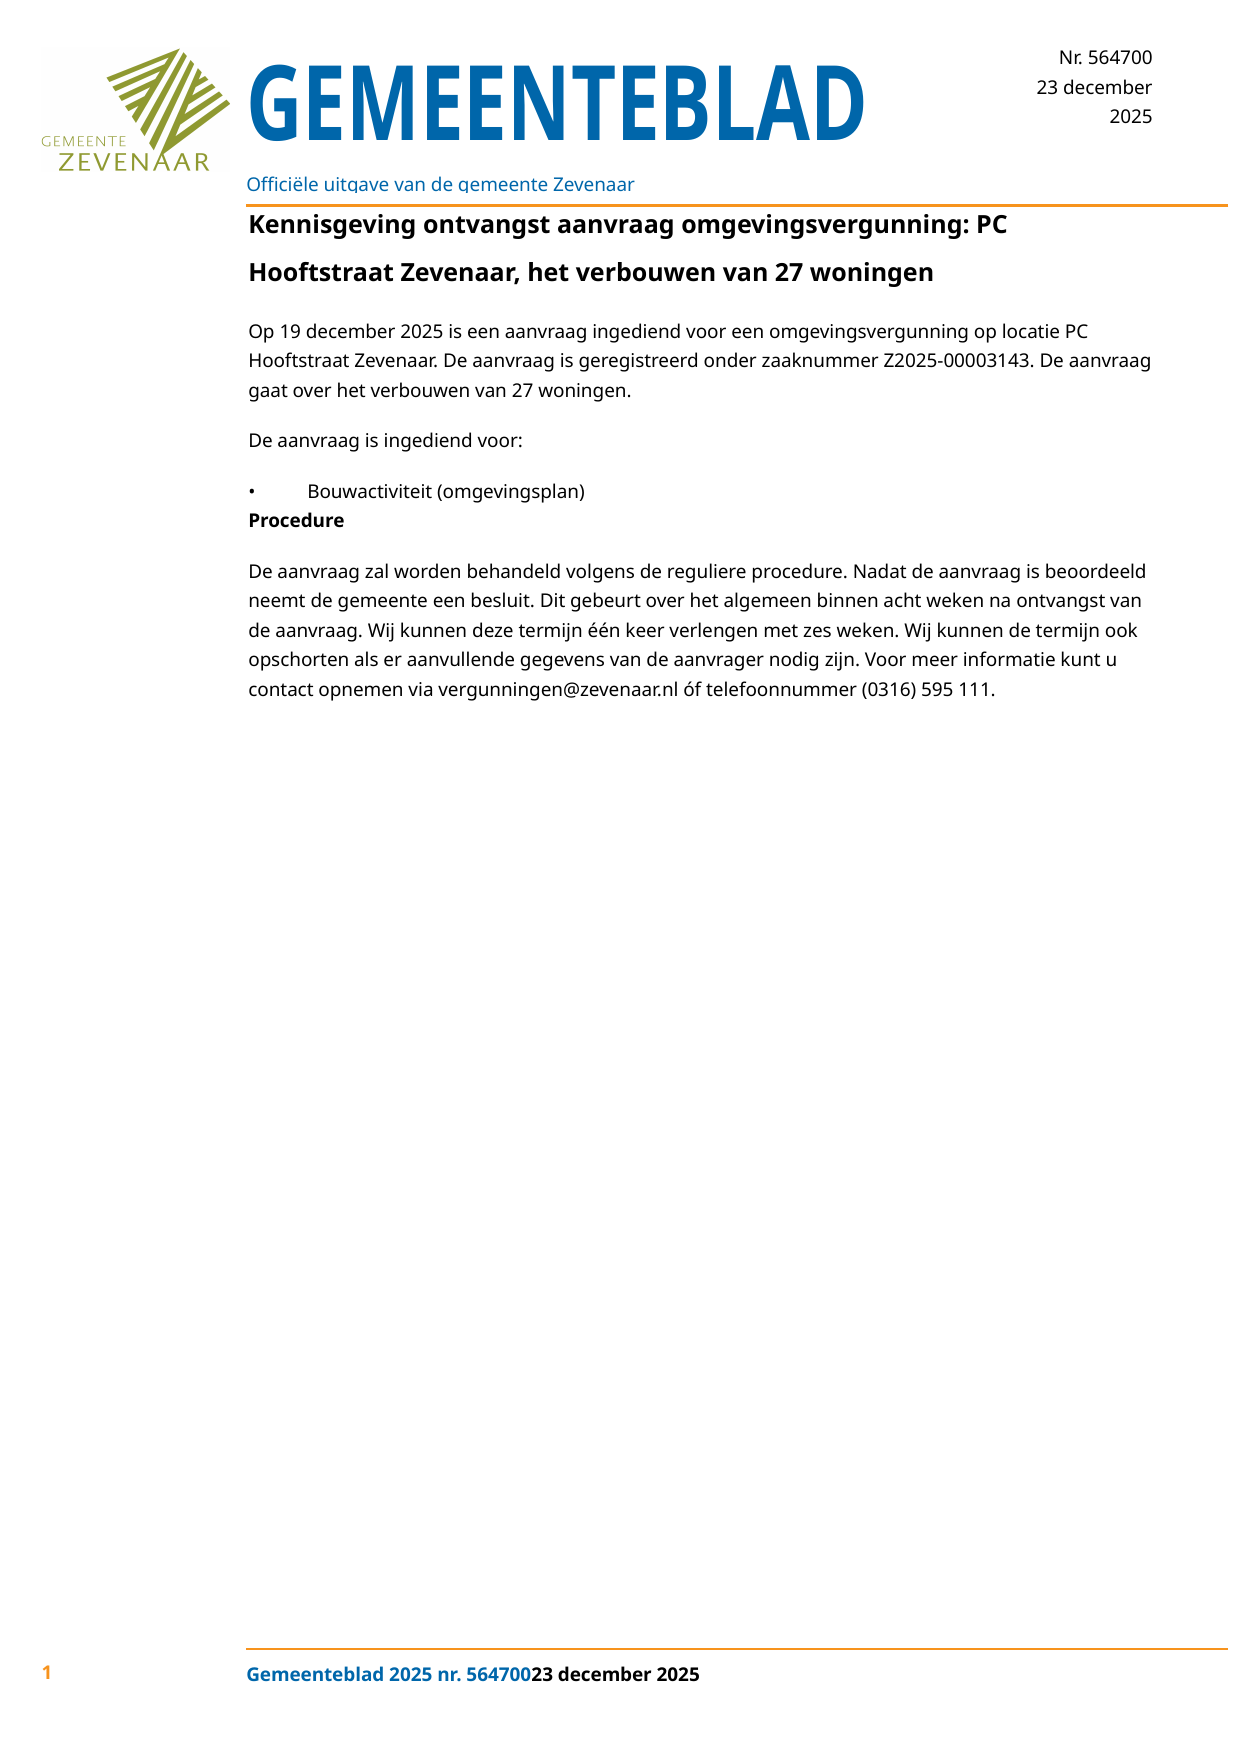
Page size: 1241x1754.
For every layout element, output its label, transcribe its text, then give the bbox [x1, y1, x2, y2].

text De aanvraag zal worden behandeld volgens de reguliere procedure. Nadat de aanvraag is beoordeeld neemt de gemeente een besluit. Dit gebeurt over het algemeen binnen acht weken na ontvangst van de aanvraag. Wij kunnen deze termijn één keer verlengen met zes weken. Wij kunnen de termijn ook opschorten als er aanvullende gegevens van de aanvrager nodig zijn. Voor meer informatie kunt u contact opnemen via vergunningen@zevenaar.nl óf telefoonnummer (0316) 595 111. [248, 558, 1152, 702]
text De aanvraag is ingediend voor: [248, 427, 1152, 453]
text Procedure [248, 507, 1152, 533]
text Kennisgeving ontvangst aanvraag omgevingsvergunning: PC Hooftstraat Zevenaar, het verbouwen van 27 woningen [248, 207, 1152, 288]
text Op 19 december 2025 is een aanvraag ingediend voor een omgevingsvergunning op locatie PC Hooftstraat Zevenaar. De aanvraag is geregistreerd onder zaaknummer Z2025-00003143. De aanvraag gaat over het verbouwen van 27 woningen. [248, 318, 1152, 403]
list Bouwactiviteit (omgevingsplan) [248, 478, 1152, 504]
picture [41, 47, 231, 172]
